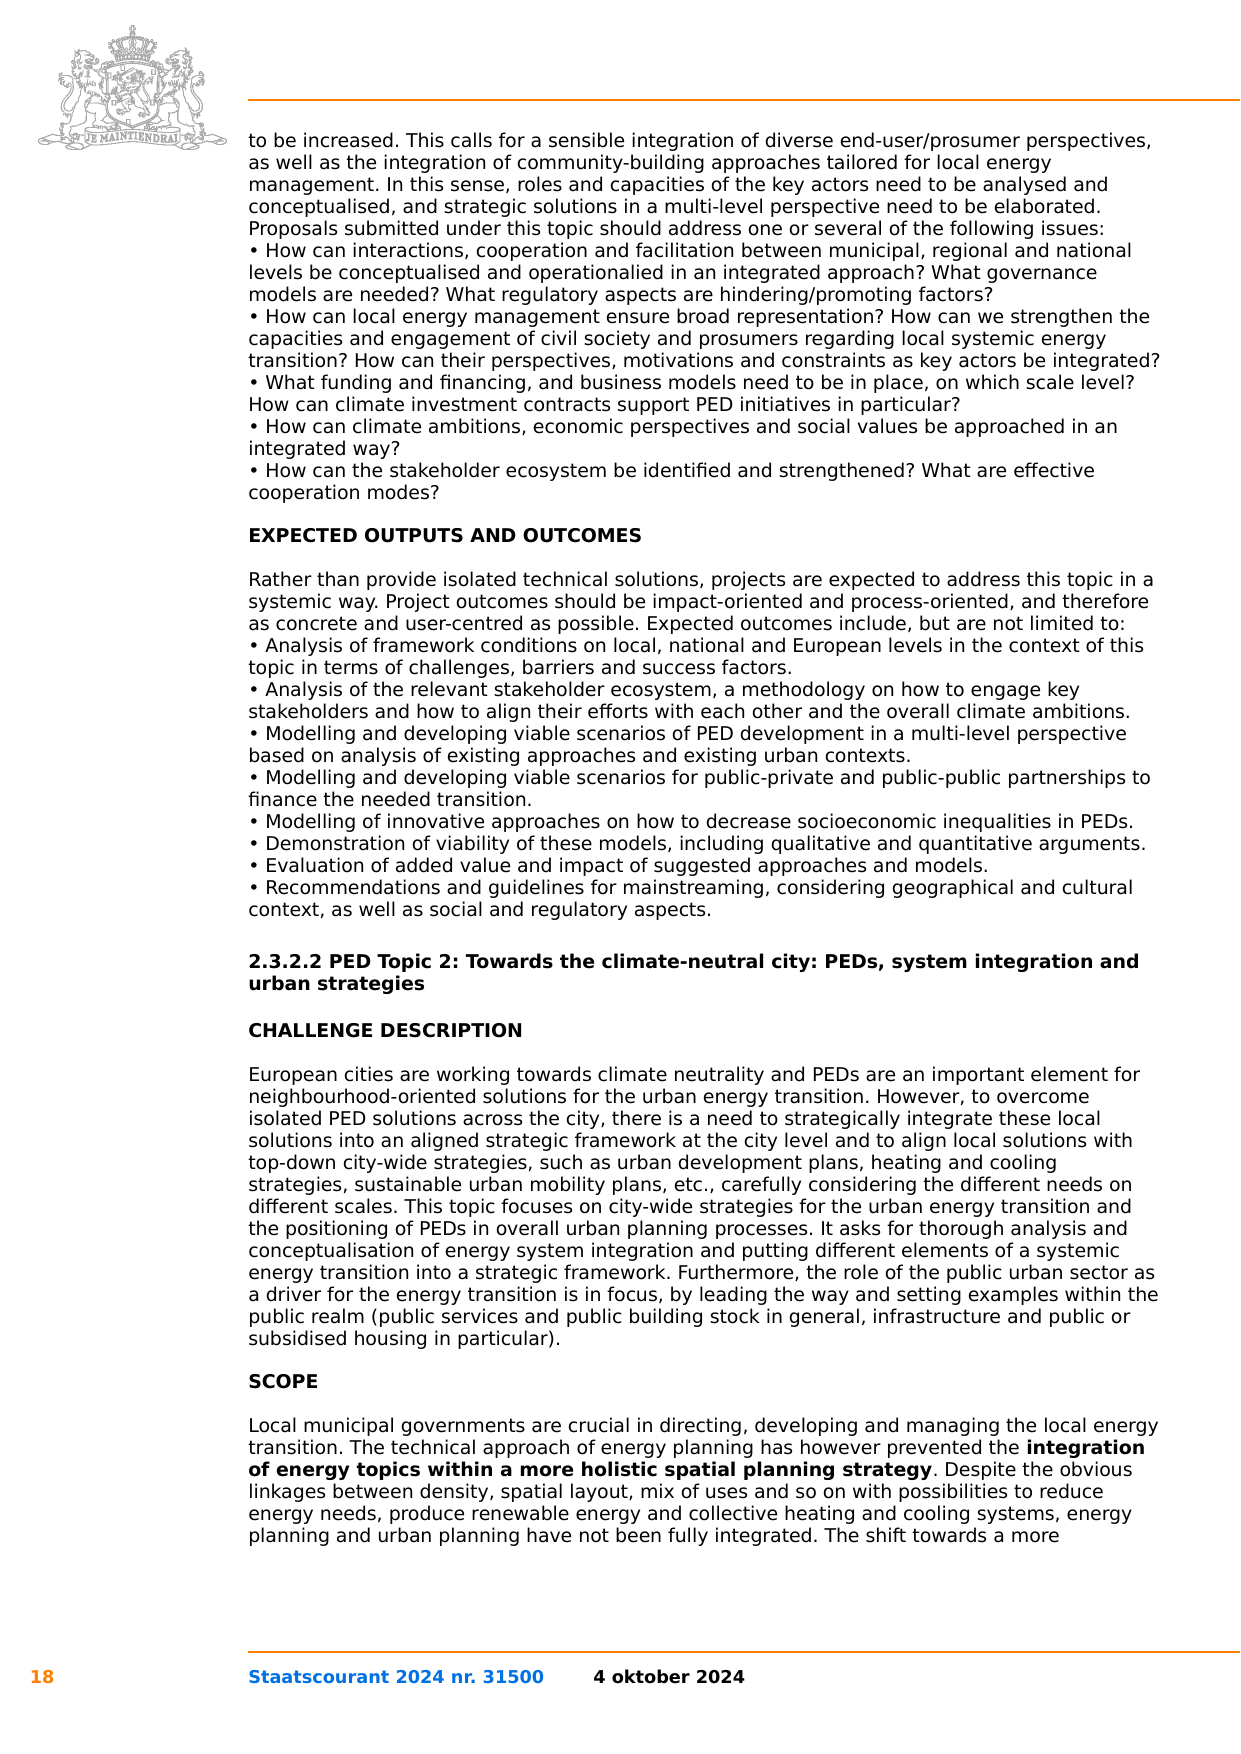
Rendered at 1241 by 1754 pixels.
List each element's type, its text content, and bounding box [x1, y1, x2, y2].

text • What funding and financing, and business models need to be in place, on which scale level? How can climate investment contracts support PED initiatives in particular? [248, 372, 1163, 416]
text • Analysis of framework conditions on local, national and European levels in the context of this topic in terms of challenges, barriers and success factors. [248, 635, 1163, 679]
text • Modelling and developing viable scenarios of PED development in a multi-level perspective based on analysis of existing approaches and existing urban contexts. [248, 723, 1163, 767]
subtitle EXPECTED OUTPUTS AND OUTCOMES [248, 525, 1163, 547]
text Proposals submitted under this topic should address one or several of the following issues: [248, 218, 1163, 240]
text • Analysis of the relevant stakeholder ecosystem, a methodology on how to engage key stakeholders and how to align their efforts with each other and the overall climate ambitions. [248, 679, 1163, 723]
text • Evaluation of added value and impact of suggested approaches and models. [248, 855, 1163, 877]
text • How can the stakeholder ecosystem be identified and strengthened? What are effective cooperation modes? [248, 459, 1163, 503]
text European cities are working towards climate neutrality and PEDs are an important element for neighbourhood-oriented solutions for the urban energy transition. However, to overcome isolated PED solutions across the city, there is a need to strategically integrate these local solutions into an aligned strategic framework at the city level and to align local solutions with top-down city-wide strategies, such as urban development plans, heating and cooling strategies, sustainable urban mobility plans, etc., carefully considering the different needs on different scales. This topic focuses on city-wide strategies for the urban energy transition and the positioning of PEDs in overall urban planning processes. It asks for thorough analysis and conceptualisation of energy system integration and putting different elements of a systemic energy transition into a strategic framework. Furthermore, the role of the public urban sector as a driver for the energy transition is in focus, by leading the way and setting examples within the public realm (public services and public building stock in general, infrastructure and public or subsidised housing in particular). [248, 1064, 1163, 1349]
text • How can interactions, cooperation and facilitation between municipal, regional and national levels be conceptualised and operationalied in an integrated approach? What governance models are needed? What regulatory aspects are hindering/promoting factors? [248, 240, 1163, 306]
text • How can local energy management ensure broad representation? How can we strengthen the capacities and engagement of civil society and prosumers regarding local systemic energy transition? How can their perspectives, motivations and constraints as key actors be integrated? [248, 306, 1163, 372]
text to be increased. This calls for a sensible integration of diverse end-user/prosumer perspectives, as well as the integration of community-building approaches tailored for local energy management. In this sense, roles and capacities of the key actors need to be analysed and conceptualised, and strategic solutions in a multi-level perspective need to be elaborated. [248, 130, 1163, 218]
subtitle SCOPE [248, 1371, 1163, 1393]
text • Modelling and developing viable scenarios for public-private and public-public partnerships to finance the needed transition. [248, 767, 1163, 811]
text Local municipal governments are crucial in directing, developing and managing the local energy transition. The technical approach of energy planning has however prevented the integration of energy topics within a more holistic spatial planning strategy. Despite the obvious linkages between density, spatial layout, mix of uses and so on with possibilities to reduce energy needs, produce renewable energy and collective heating and cooling systems, energy planning and urban planning have not been fully integrated. The shift towards a more [248, 1415, 1163, 1547]
text • Modelling of innovative approaches on how to decrease socioeconomic inequalities in PEDs. [248, 811, 1163, 833]
text Rather than provide isolated technical solutions, projects are expected to address this topic in a systemic way. Project outcomes should be impact-oriented and process-oriented, and therefore as concrete and user-centred as possible. Expected outcomes include, but are not limited to: [248, 569, 1163, 635]
text • Recommendations and guidelines for mainstreaming, considering geographical and cultural context, as well as social and regulatory aspects. [248, 877, 1163, 921]
text • How can climate ambitions, economic perspectives and social values be approached in an integrated way? [248, 416, 1163, 459]
text • Demonstration of viability of these models, including qualitative and quantitative arguments. [248, 833, 1163, 855]
picture [38, 25, 227, 150]
subtitle 2.3.2.2 PED Topic 2: Towards the climate-neutral city: PEDs, system integration and urban strategies [248, 951, 1163, 995]
subtitle CHALLENGE DESCRIPTION [248, 1020, 1163, 1042]
